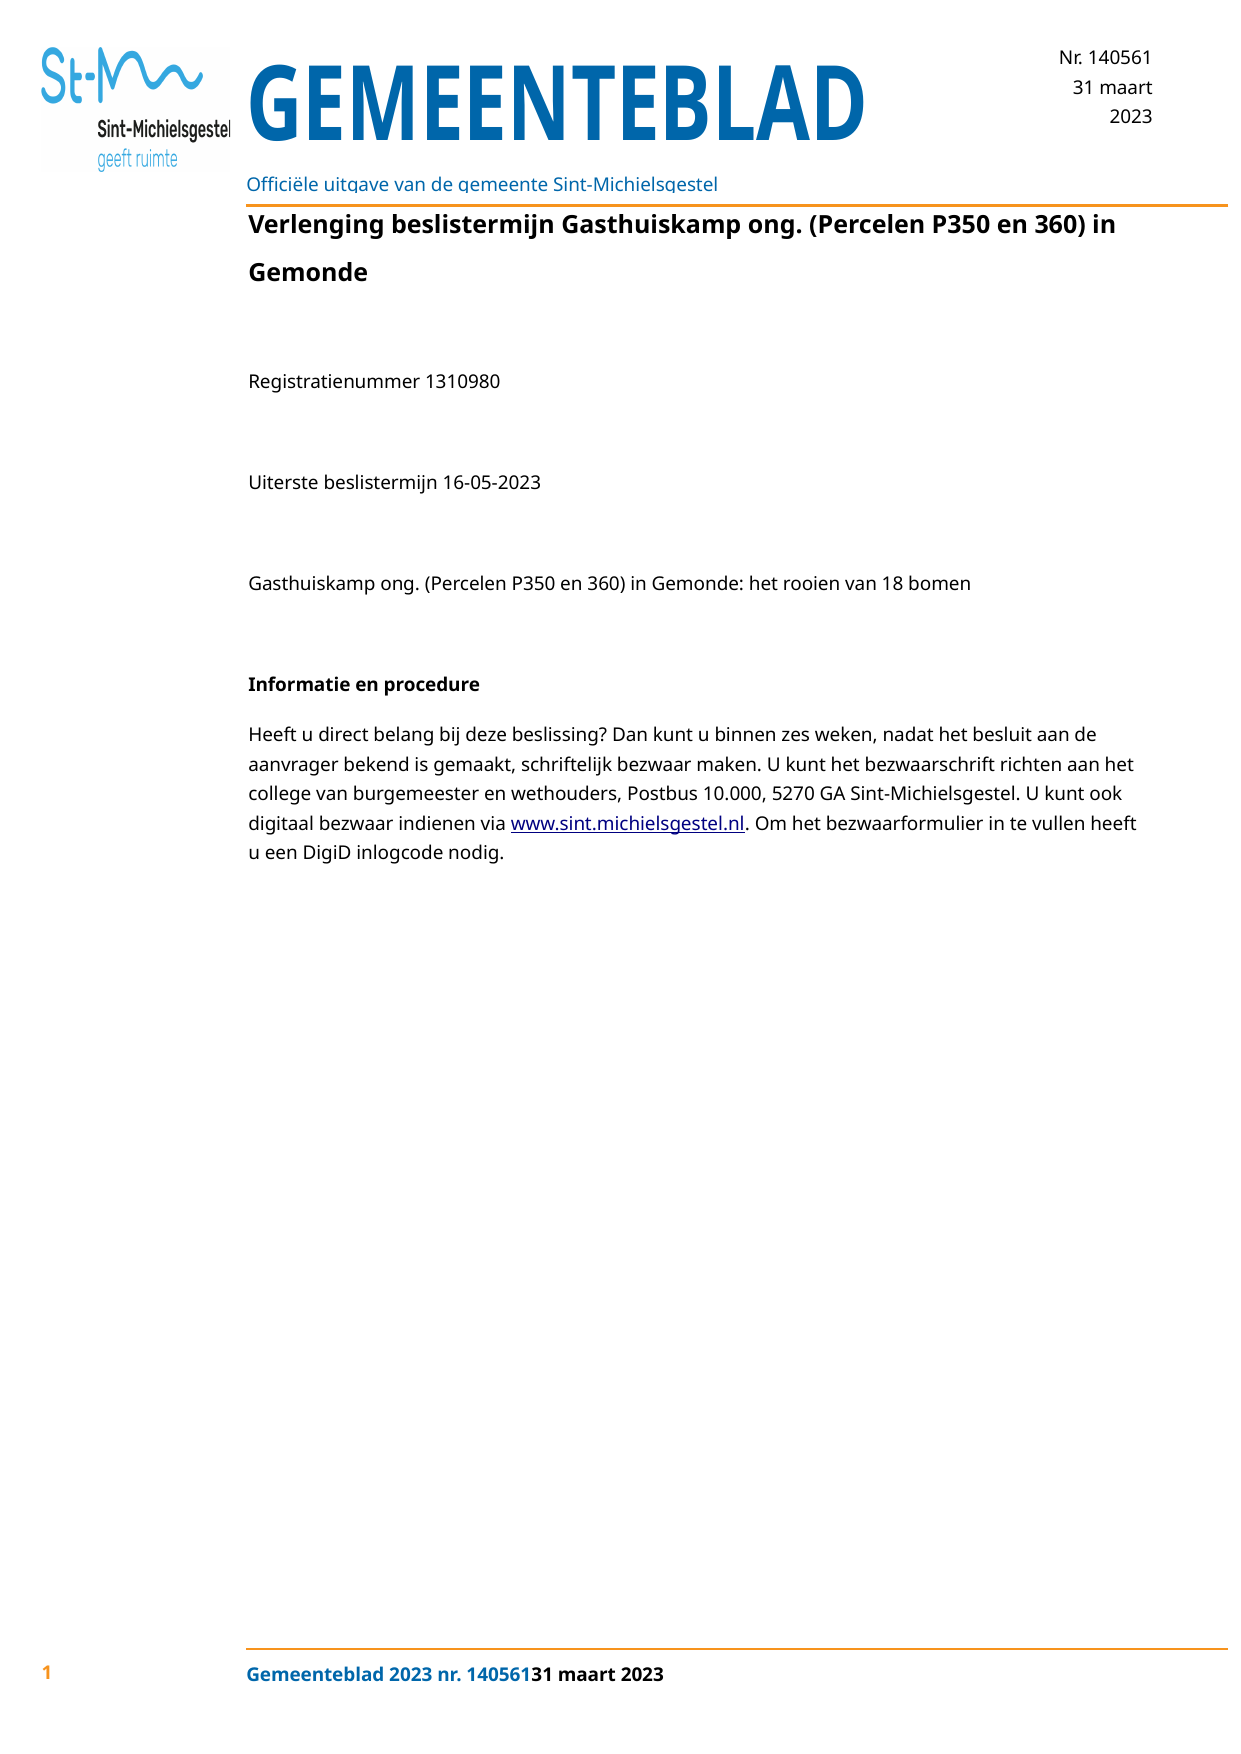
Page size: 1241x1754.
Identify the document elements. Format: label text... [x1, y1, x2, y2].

text Verlenging beslistermijn Gasthuiskamp ong. (Percelen P350 en 360) in Gemonde [248, 207, 1152, 288]
text Gasthuiskamp ong. (Percelen P350 en 360) in Gemonde: het rooien van 18 bomen [248, 570, 1152, 596]
text Registratienummer 1310980 [248, 368, 1152, 394]
text Uiterste beslistermijn 16-05-2023 [248, 469, 1152, 495]
picture [41, 47, 231, 172]
text Heeft u direct belang bij deze beslissing? Dan kunt u binnen zes weken, nadat het besluit aan de aanvrager bekend is gemaakt, schriftelijk bezwaar maken. U kunt het bezwaarschrift richten aan het college van burgemeester en wethouders, Postbus 10.000, 5270 GA Sint-Michielsgestel. U kunt ook digitaal bezwaar indienen via www.sint.michielsgestel.nl. Om het bezwaarformulier in te vullen heeft u een DigiD inlogcode nodig. [248, 721, 1152, 865]
text Informatie en procedure [248, 671, 1152, 697]
